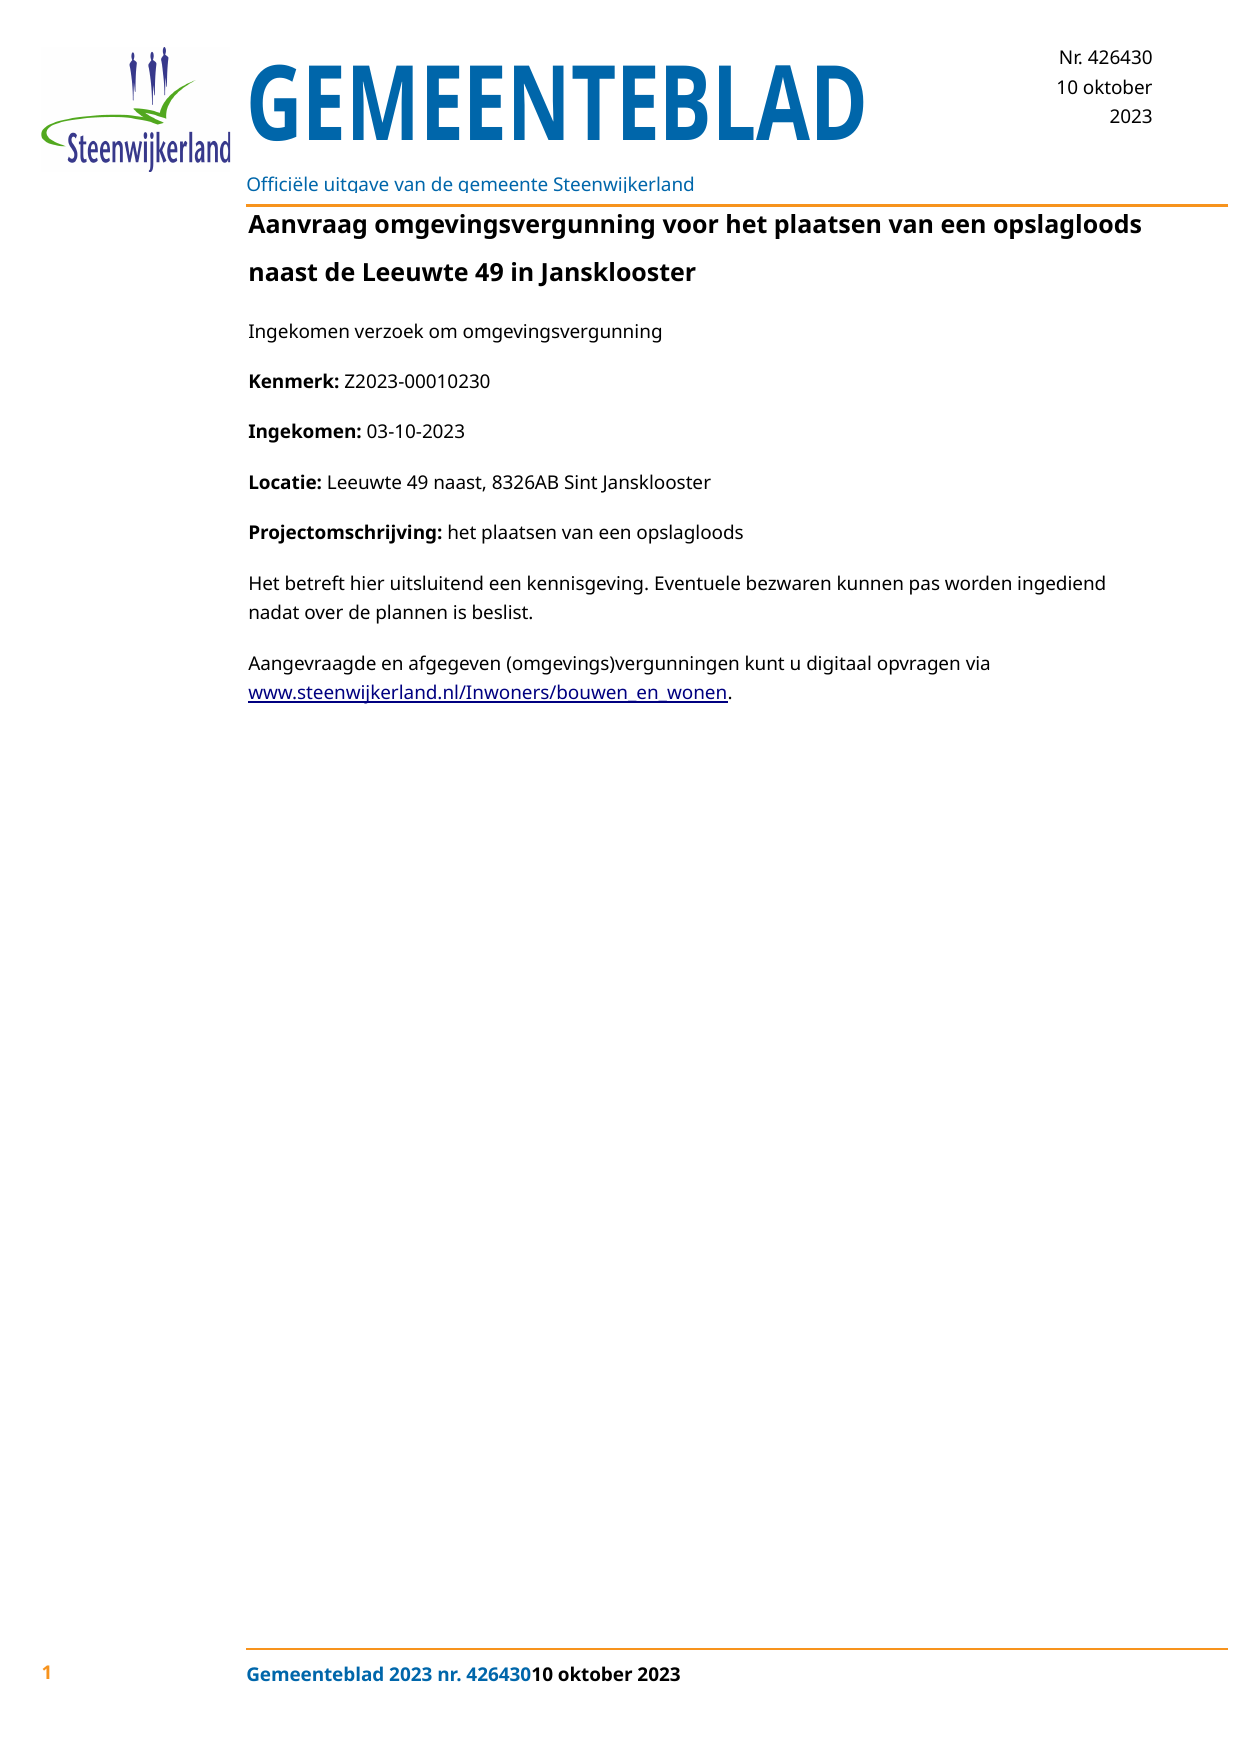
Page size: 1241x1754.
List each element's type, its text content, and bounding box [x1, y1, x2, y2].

text Ingekomen verzoek om omgevingsvergunning [248, 318, 1152, 344]
text Ingekomen: 03-10-2023 [248, 419, 1152, 444]
text Aanvraag omgevingsvergunning voor het plaatsen van een opslagloods naast de Leeuwte 49 in Jansklooster [248, 207, 1152, 288]
picture [41, 47, 231, 172]
text Aangevraagde en afgegeven (omgevings)vergunningen kunt u digitaal opvragen via www.steenwijkerland.nl/Inwoners/bouwen_en_wonen. [248, 650, 1152, 705]
text Projectomschrijving: het plaatsen van een opslagloods [248, 519, 1152, 545]
text Locatie: Leeuwte 49 naast, 8326AB Sint Jansklooster [248, 469, 1152, 495]
text Kenmerk: Z2023-00010230 [248, 368, 1152, 394]
text Het betreft hier uitsluitend een kennisgeving. Eventuele bezwaren kunnen pas worden ingediend nadat over de plannen is beslist. [248, 570, 1152, 625]
